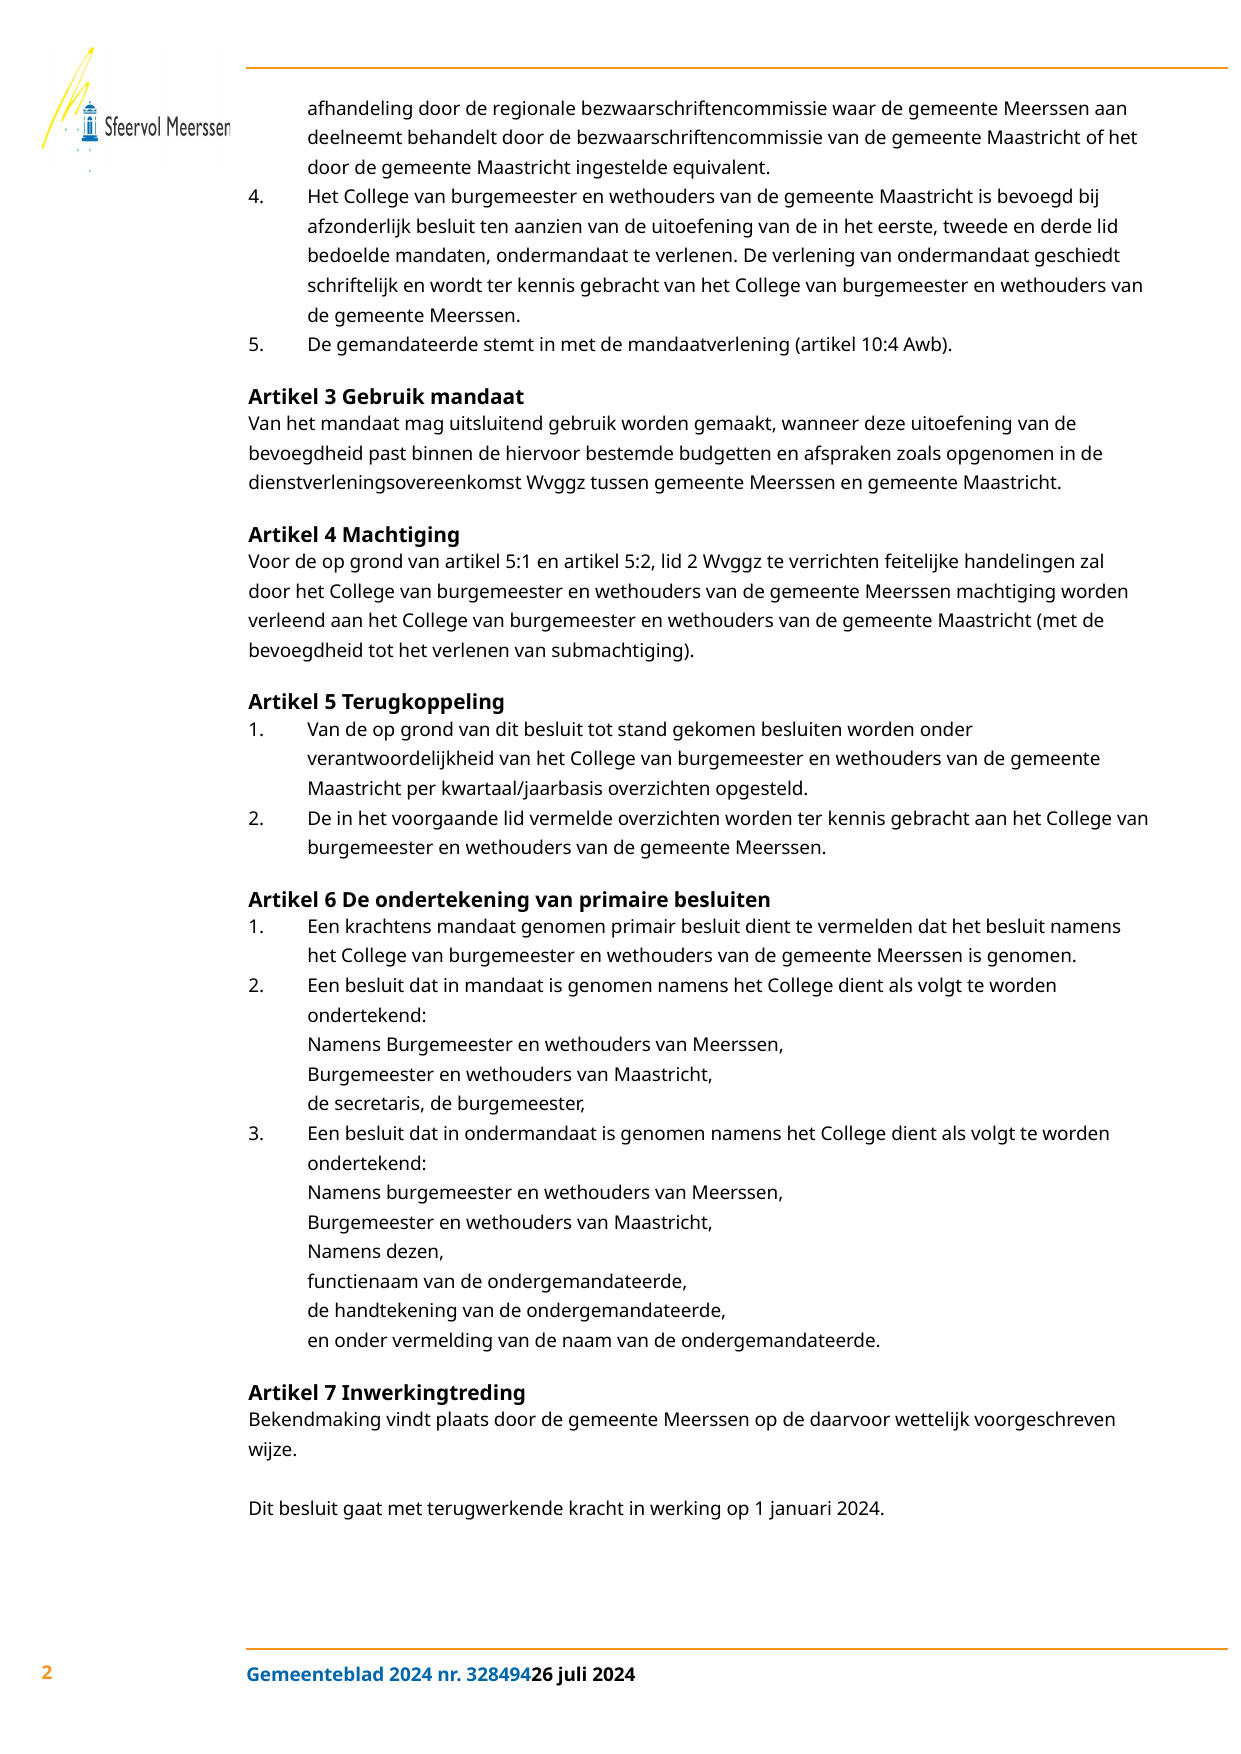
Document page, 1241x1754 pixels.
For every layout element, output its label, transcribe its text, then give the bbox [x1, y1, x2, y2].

list De in het voorgaande lid vermelde overzichten worden ter kennis gebracht aan het College van burgemeester en wethouders van de gemeente Meerssen. [248, 805, 1152, 860]
list Het College van burgemeester en wethouders van de gemeente Maastricht is bevoegd bij afzonderlijk besluit ten aanzien van de uitoefening van de in het eerste, tweede en derde lid bedoelde mandaten, ondermandaat te verlenen. De verlening van ondermandaat geschiedt schriftelijk en wordt ter kennis gebracht van het College van burgemeester en wethouders van de gemeente Meerssen. [248, 183, 1152, 328]
list Namens dezen, [248, 1238, 1152, 1264]
list de handtekening van de ondergemandateerde, [248, 1298, 1152, 1323]
list functienaam van de ondergemandateerde, [248, 1268, 1152, 1294]
list Burgemeester en wethouders van Maastricht, [248, 1209, 1152, 1235]
list Burgemeester en wethouders van Maastricht, [248, 1061, 1152, 1087]
text Van het mandaat mag uitsluitend gebruik worden gemaakt, wanneer deze uitoefening van de bevoegdheid past binnen de hiervoor bestemde budgetten en afspraken zoals opgenomen in de dienstverleningsovereenkomst Wvggz tussen gemeente Meerssen en gemeente Maastricht. [248, 410, 1152, 495]
text Artikel 4 Machtiging [248, 520, 1152, 548]
list Namens Burgemeester en wethouders van Meerssen, [248, 1031, 1152, 1057]
list De gemandateerde stemt in met de mandaatverlening (artikel 10:4 Awb). [248, 331, 1152, 357]
text Artikel 6 De ondertekening van primaire besluiten [248, 885, 1152, 913]
text Voor de op grond van artikel 5:1 en artikel 5:2, lid 2 Wvggz te verrichten feitelijke handelingen zal door het College van burgemeester en wethouders van de gemeente Meerssen machtiging worden verleend aan het College van burgemeester en wethouders van de gemeente Maastricht (met de bevoegdheid tot het verlenen van submachtiging). [248, 548, 1152, 663]
text Artikel 7 Inwerkingtreding [248, 1378, 1152, 1406]
text Bekendmaking vindt plaats door de gemeente Meerssen op de daarvoor wettelijk voorgeschreven wijze. [248, 1406, 1152, 1461]
list Een besluit dat in mandaat is genomen namens het College dient als volgt te worden ondertekend: [248, 972, 1152, 1028]
text Dit besluit gaat met terugwerkende kracht in werking op 1 januari 2024. [248, 1495, 1152, 1521]
text Artikel 3 Gebruik mandaat [248, 382, 1152, 410]
text Artikel 5 Terugkoppeling [248, 687, 1152, 716]
list Van de op grond van dit besluit tot stand gekomen besluiten worden onder verantwoordelijkheid van het College van burgemeester en wethouders van de gemeente Maastricht per kwartaal/jaarbasis overzichten opgesteld. [248, 716, 1152, 801]
list afhandeling door de regionale bezwaarschriftencommissie waar de gemeente Meerssen aan deelneemt behandelt door de bezwaarschriftencommissie van de gemeente Maastricht of het door de gemeente Maastricht ingestelde equivalent. [248, 95, 1152, 180]
list en onder vermelding van de naam van de ondergemandateerde. [248, 1327, 1152, 1353]
list Een besluit dat in ondermandaat is genomen namens het College dient als volgt te worden ondertekend: [248, 1120, 1152, 1176]
list de secretaris, de burgemeester, [248, 1091, 1152, 1116]
list Een krachtens mandaat genomen primair besluit dient te vermelden dat het besluit namens het College van burgemeester en wethouders van de gemeente Meerssen is genomen. [248, 913, 1152, 968]
picture [41, 47, 231, 172]
list Namens burgemeester en wethouders van Meerssen, [248, 1179, 1152, 1205]
